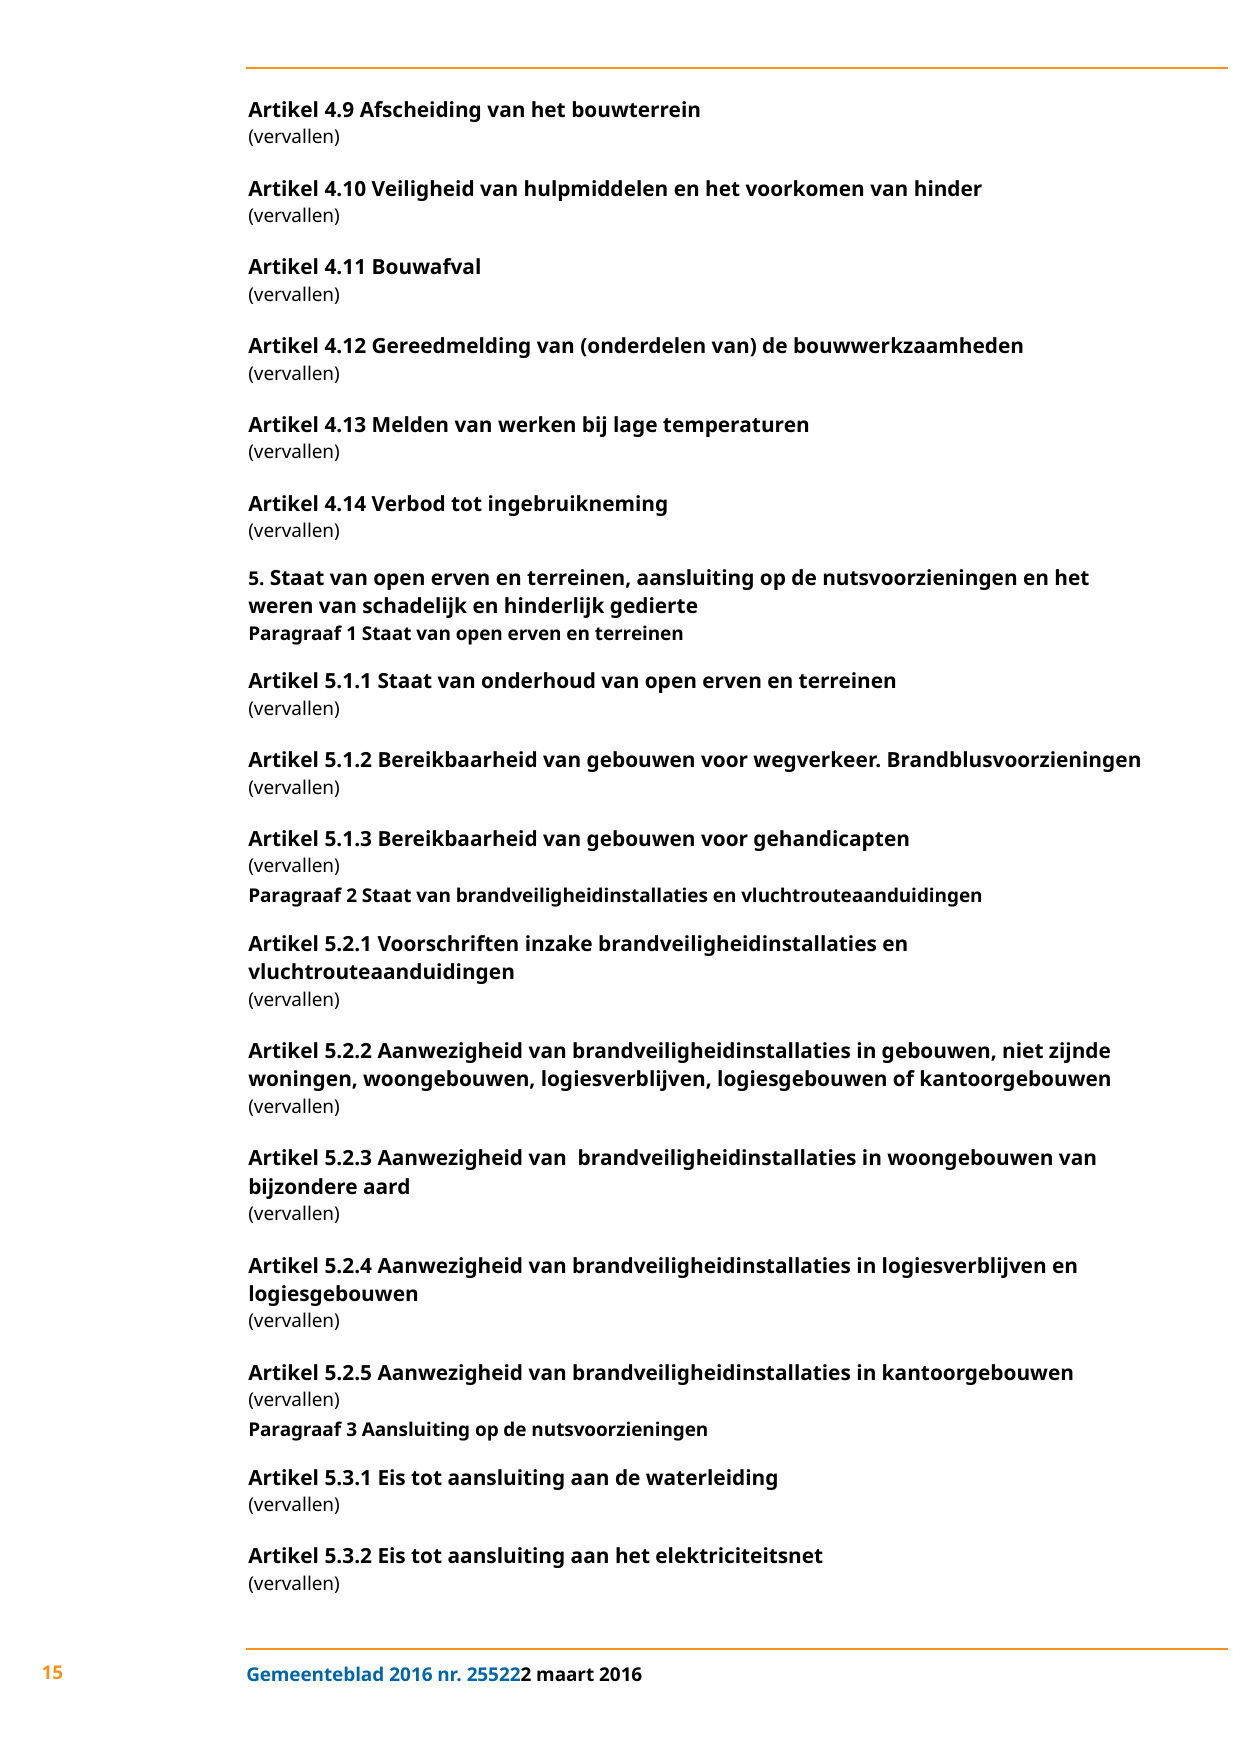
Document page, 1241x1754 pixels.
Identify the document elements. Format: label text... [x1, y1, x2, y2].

text (vervallen) [248, 1491, 1152, 1517]
text Artikel 4.14 Verbod tot ingebruikneming [248, 489, 1152, 517]
text Artikel 5.2.5 Aanwezigheid van brandveiligheidinstallaties in kantoorgebouwen [248, 1358, 1152, 1386]
text (vervallen) [248, 281, 1152, 307]
text (vervallen) [248, 1386, 1152, 1412]
text Paragraaf 3 Aansluiting op de nutsvoorzieningen [248, 1416, 1152, 1442]
text (vervallen) [248, 517, 1152, 543]
text Artikel 5.1.1 Staat van onderhoud van open erven en terreinen [248, 667, 1152, 695]
text Artikel 5.2.3 Aanwezigheid van brandveiligheidinstallaties in woongebouwen van bijzondere aard [248, 1143, 1152, 1200]
text Artikel 5.2.1 Voorschriften inzake brandveiligheidinstallaties en vluchtrouteaanduidingen [248, 929, 1152, 986]
text Artikel 4.13 Melden van werken bij lage temperaturen [248, 410, 1152, 439]
text (vervallen) [248, 360, 1152, 386]
picture [41, 47, 231, 172]
text (vervallen) [248, 202, 1152, 228]
text (vervallen) [248, 1308, 1152, 1333]
text (vervallen) [248, 986, 1152, 1011]
text Artikel 4.11 Bouwafval [248, 252, 1152, 281]
text Artikel 5.1.2 Bereikbaarheid van gebouwen voor wegverkeer. Brandblusvoorzieningen [248, 745, 1152, 774]
text (vervallen) [248, 1200, 1152, 1226]
text (vervallen) [248, 695, 1152, 721]
text Artikel 4.9 Afscheiding van het bouwterrein [248, 95, 1152, 123]
text (vervallen) [248, 439, 1152, 464]
text Artikel 5.1.3 Bereikbaarheid van gebouwen voor gehandicapten [248, 824, 1152, 853]
text (vervallen) [248, 774, 1152, 799]
text (vervallen) [248, 853, 1152, 878]
text Artikel 4.10 Veiligheid van hulpmiddelen en het voorkomen van hinder [248, 174, 1152, 202]
text Artikel 5.3.1 Eis tot aansluiting aan de waterleiding [248, 1463, 1152, 1491]
text Paragraaf 2 Staat van brandveiligheidinstallaties en vluchtrouteaanduidingen [248, 882, 1152, 908]
text Artikel 5.3.2 Eis tot aansluiting aan het elektriciteitsnet [248, 1541, 1152, 1570]
text Paragraaf 1 Staat van open erven en terreinen [248, 620, 1152, 646]
text (vervallen) [248, 1570, 1152, 1596]
text Artikel 5.2.4 Aanwezigheid van brandveiligheidinstallaties in logiesverblijven en logiesgebouwen [248, 1251, 1152, 1308]
text (vervallen) [248, 123, 1152, 149]
text 5. Staat van open erven en terreinen, aansluiting op de nutsvoorzieningen en het weren van schadelijk en hinderlijk gedierte [248, 563, 1152, 620]
text (vervallen) [248, 1093, 1152, 1119]
text Artikel 5.2.2 Aanwezigheid van brandveiligheidinstallaties in gebouwen, niet zijnde woningen, woongebouwen, logiesverblijven, logiesgebouwen of kantoorgebouwen [248, 1036, 1152, 1093]
text Artikel 4.12 Gereedmelding van (onderdelen van) de bouwwerkzaamheden [248, 331, 1152, 360]
